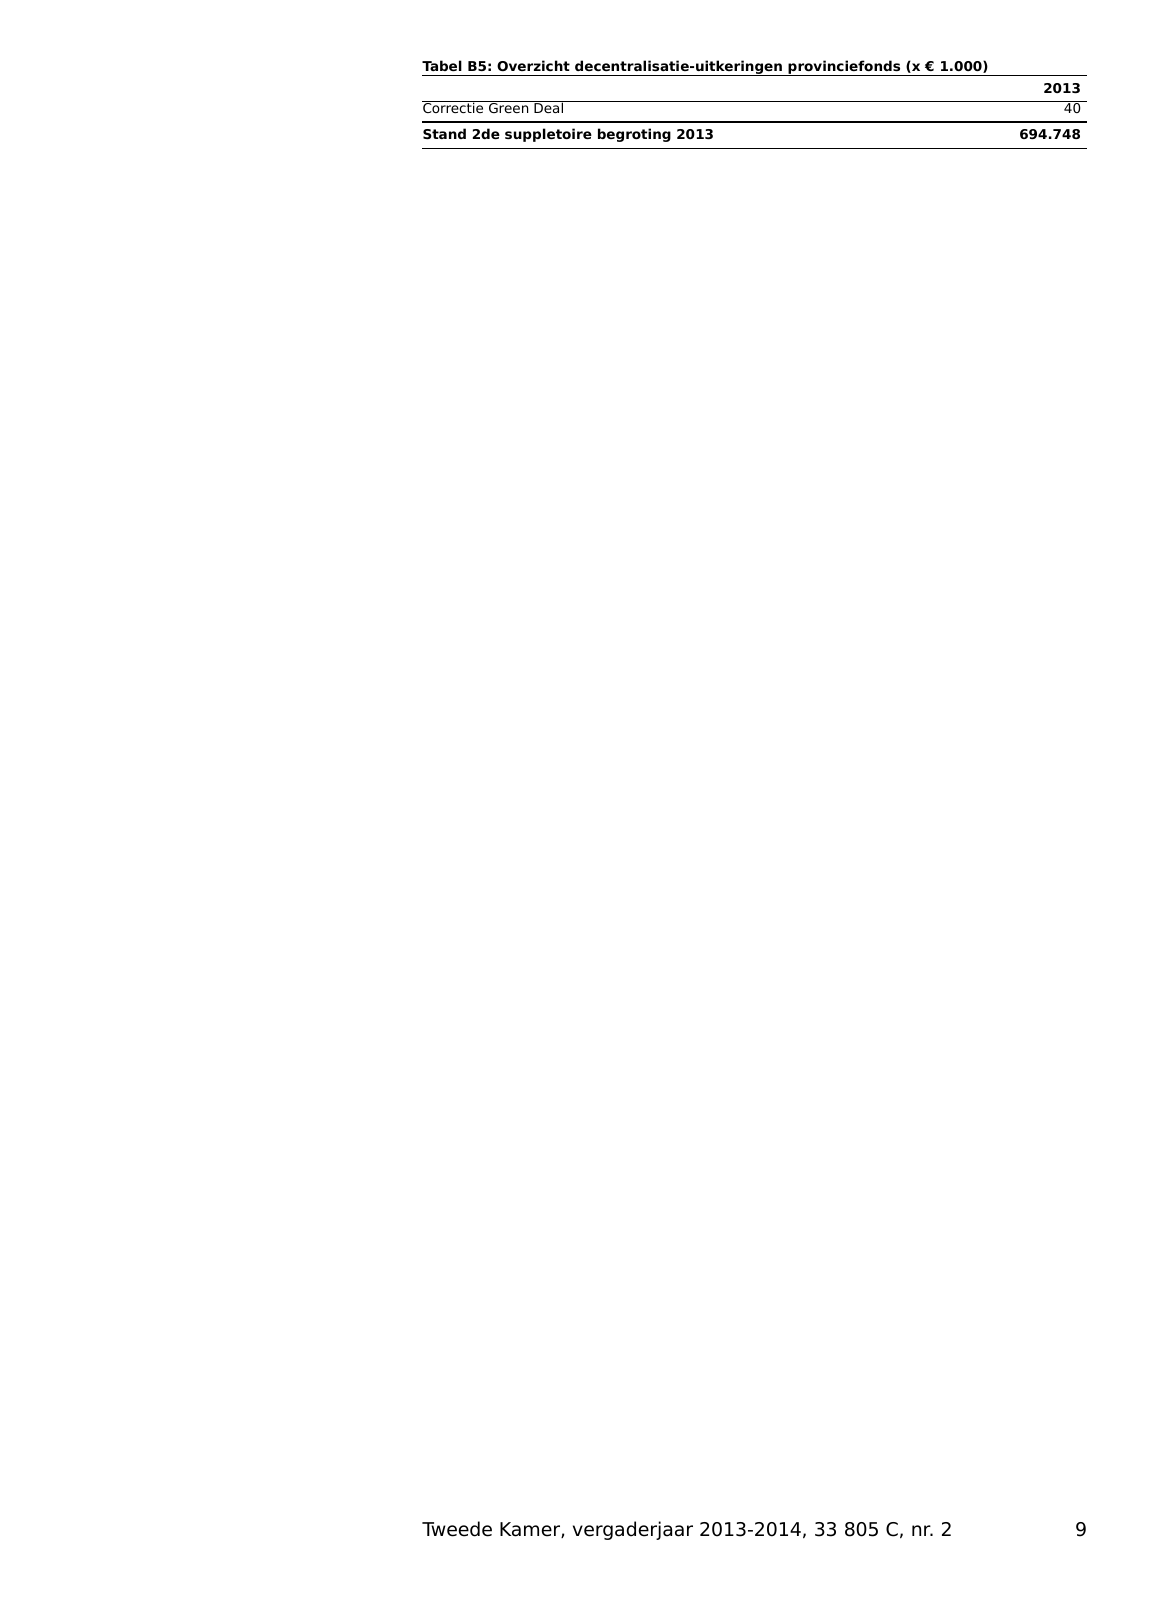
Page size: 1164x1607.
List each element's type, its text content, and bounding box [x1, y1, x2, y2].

table_cell 2013 [969, 76, 1087, 101]
table_cell [422, 76, 968, 101]
table_cell 694.748 [969, 123, 1087, 147]
table_cell Correctie Green Deal [422, 102, 968, 121]
table_cell 40 [969, 102, 1087, 121]
table_cell Stand 2de suppletoire begroting 2013 [422, 123, 968, 147]
table_header Tabel B5: Overzicht decentralisatie-uitkeringen provinciefonds (x € 1.000) [422, 59, 1087, 75]
